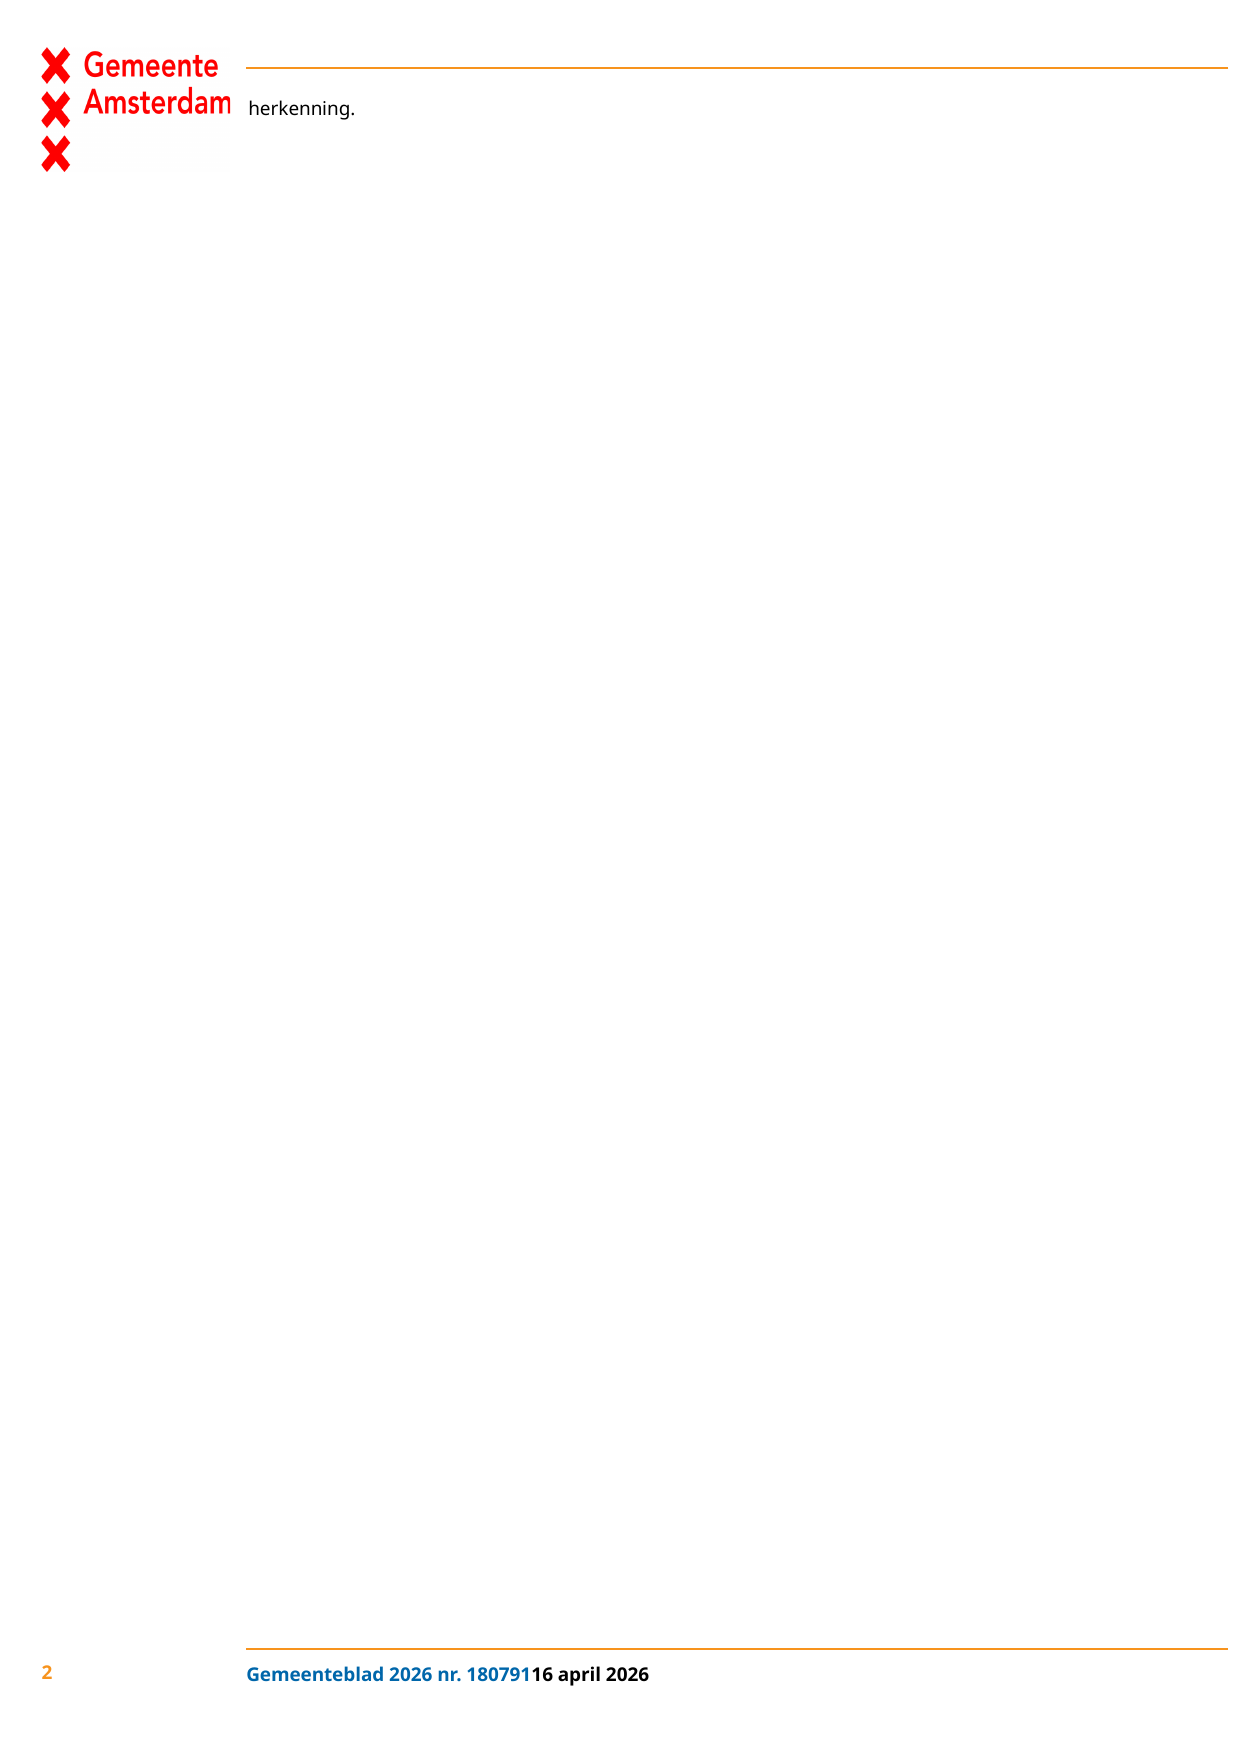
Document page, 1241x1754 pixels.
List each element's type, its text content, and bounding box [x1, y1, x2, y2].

picture [41, 47, 231, 172]
text herkenning. [248, 95, 1152, 121]
